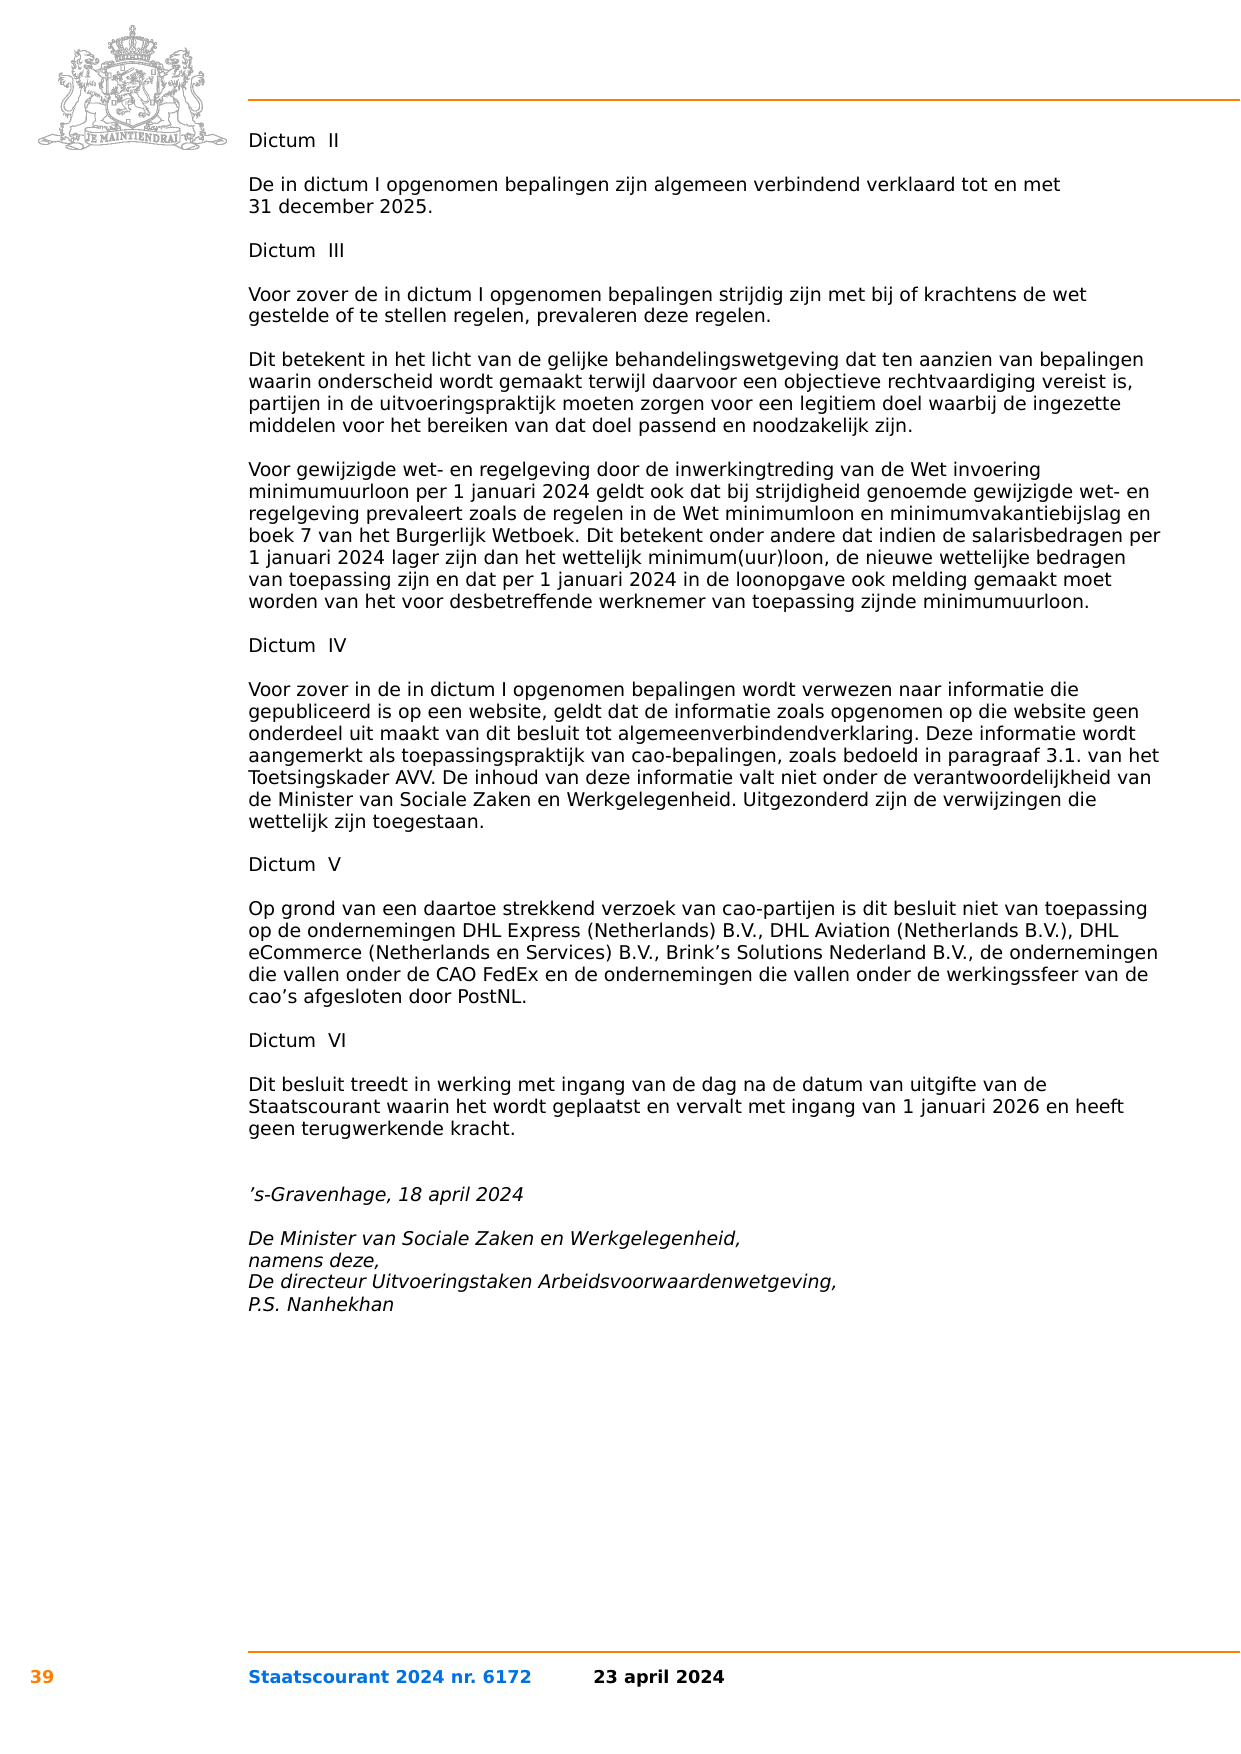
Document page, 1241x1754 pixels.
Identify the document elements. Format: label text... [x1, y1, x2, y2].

text ’s-Gravenhage, 18 april 2024 [248, 1184, 1163, 1206]
text Op grond van een daartoe strekkend verzoek van cao-partijen is dit besluit niet van toepassing op de ondernemingen DHL Express (Netherlands) B.V., DHL Aviation (Netherlands B.V.), DHL eCommerce (Netherlands en Services) B.V., Brink’s Solutions Nederland B.V., de ondernemingen die vallen onder de CAO FedEx en de ondernemingen die vallen onder de werkingssfeer van de cao’s afgesloten door PostNL. [248, 898, 1163, 1008]
text Voor gewijzigde wet- en regelgeving door de inwerkingtreding van de Wet invoering minimumuurloon per 1 januari 2024 geldt ook dat bij strijdigheid genoemde gewijzigde wet- en regelgeving prevaleert zoals de regelen in de Wet minimumloon en minimumvakantiebijslag en boek 7 van het Burgerlijk Wetboek. Dit betekent onder andere dat indien de salarisbedragen per 1 januari 2024 lager zijn dan het wettelijk minimum(uur)loon, de nieuwe wettelijke bedragen van toepassing zijn en dat per 1 januari 2024 in de loonopgave ook melding gemaakt moet worden van het voor desbetreffende werknemer van toepassing zijnde minimumuurloon. [248, 459, 1163, 613]
text Dictum V [248, 854, 1163, 876]
text De Minister van Sociale Zaken en Werkgelegenheid, namens deze, De directeur Uitvoeringstaken Arbeidsvoorwaardenwetgeving, P.S. Nanhekhan [248, 1227, 1163, 1315]
text De in dictum I opgenomen bepalingen zijn algemeen verbindend verklaard tot en met 31 december 2025. [248, 174, 1163, 218]
text Dit besluit treedt in werking met ingang van de dag na de datum van uitgifte van de Staatscourant waarin het wordt geplaatst en vervalt met ingang van 1 januari 2026 en heeft geen terugwerkende kracht. [248, 1074, 1163, 1140]
text Voor zover de in dictum I opgenomen bepalingen strijdig zijn met bij of krachtens de wet gestelde of te stellen regelen, prevaleren deze regelen. [248, 283, 1163, 327]
text Dictum IV [248, 635, 1163, 657]
text Dictum VI [248, 1030, 1163, 1052]
text Dit betekent in het licht van de gelijke behandelingswetgeving dat ten aanzien van bepalingen waarin onderscheid wordt gemaakt terwijl daarvoor een objectieve rechtvaardiging vereist is, partijen in de uitvoeringspraktijk moeten zorgen voor een legitiem doel waarbij de ingezette middelen voor het bereiken van dat doel passend en noodzakelijk zijn. [248, 349, 1163, 437]
text Voor zover in de in dictum I opgenomen bepalingen wordt verwezen naar informatie die gepubliceerd is op een website, geldt dat de informatie zoals opgenomen op die website geen onderdeel uit maakt van dit besluit tot algemeenverbindendverklaring. Deze informatie wordt aangemerkt als toepassingspraktijk van cao-bepalingen, zoals bedoeld in paragraaf 3.1. van het Toetsingskader AVV. De inhoud van deze informatie valt niet onder de verantwoordelijkheid van de Minister van Sociale Zaken en Werkgelegenheid. Uitgezonderd zijn de verwijzingen die wettelijk zijn toegestaan. [248, 679, 1163, 832]
text Dictum II [248, 130, 1163, 152]
picture [38, 25, 227, 150]
text Dictum III [248, 239, 1163, 262]
